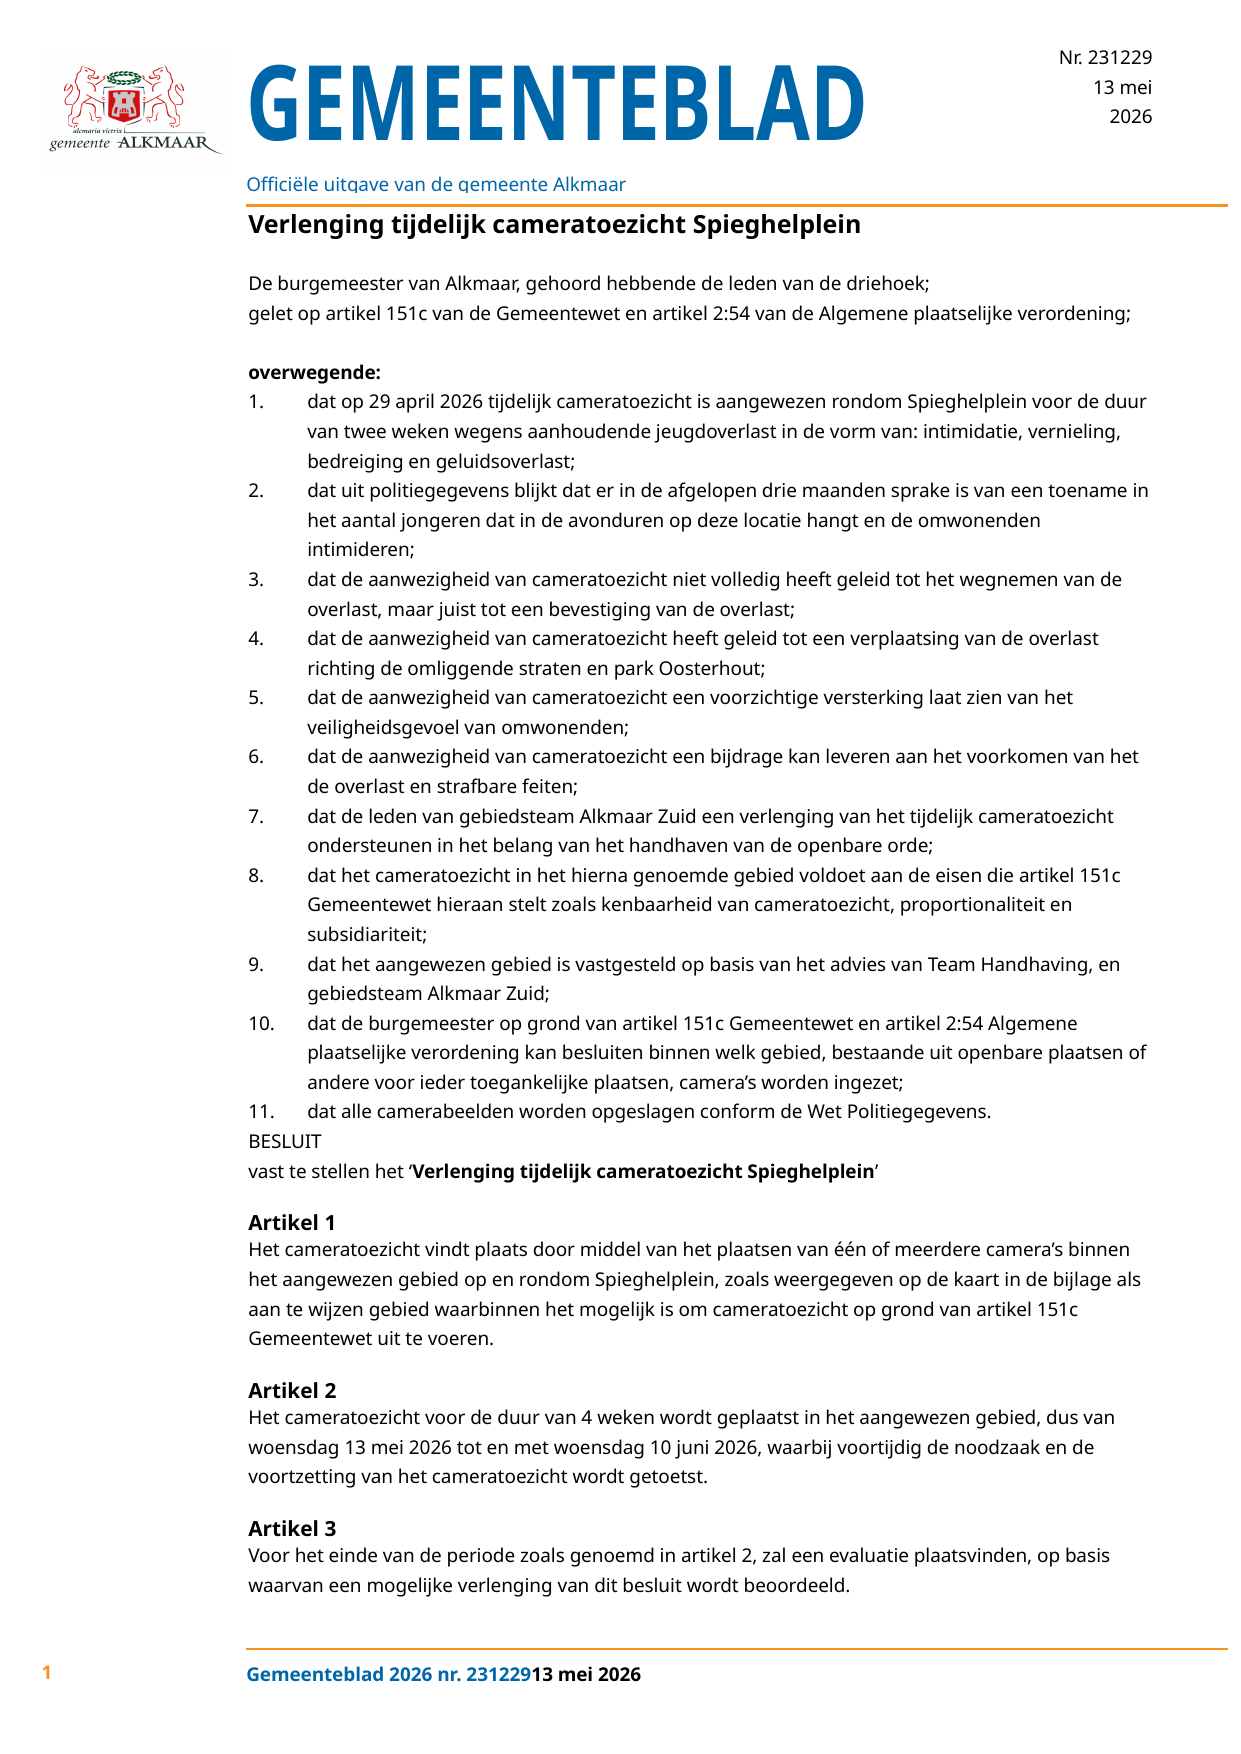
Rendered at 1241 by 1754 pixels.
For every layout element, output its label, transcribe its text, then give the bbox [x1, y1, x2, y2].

text Voor het einde van de periode zoals genoemd in artikel 2, zal een evaluatie plaatsvinden, op basis waarvan een mogelijke verlenging van dit besluit wordt beoordeeld. [248, 1542, 1152, 1598]
text De burgemeester van Alkmaar, gehoord hebbende de leden van de driehoek; [248, 270, 1152, 296]
list dat de aanwezigheid van cameratoezicht een bijdrage kan leveren aan het voorkomen van het de overlast en strafbare feiten; [248, 744, 1152, 799]
picture [41, 47, 231, 172]
list dat alle camerabeelden worden opgeslagen conform de Wet Politiegegevens. [248, 1099, 1152, 1124]
text gelet op artikel 151c van de Gemeentewet en artikel 2:54 van de Algemene plaatselijke verordening; [248, 300, 1152, 326]
list dat de burgemeester op grond van artikel 151c Gemeentewet en artikel 2:54 Algemene plaatselijke verordening kan besluiten binnen welk gebied, bestaande uit openbare plaatsen of andere voor ieder toegankelijke plaatsen, camera’s worden ingezet; [248, 1010, 1152, 1095]
text Artikel 1 [248, 1208, 1152, 1237]
list dat het cameratoezicht in het hierna genoemde gebied voldoet aan de eisen die artikel 151c Gemeentewet hieraan stelt zoals kenbaarheid van cameratoezicht, proportionaliteit en subsidiariteit; [248, 862, 1152, 947]
list dat op 29 april 2026 tijdelijk cameratoezicht is aangewezen rondom Spieghelplein voor de duur van twee weken wegens aanhoudende jeugdoverlast in de vorm van: intimidatie, vernieling, bedreiging en geluidsoverlast; [248, 389, 1152, 473]
list dat het aangewezen gebied is vastgesteld op basis van het advies van Team Handhaving, en gebiedsteam Alkmaar Zuid; [248, 951, 1152, 1006]
text Verlenging tijdelijk cameratoezicht Spieghelplein [248, 207, 1152, 241]
list dat de aanwezigheid van cameratoezicht een voorzichtige versterking laat zien van het veiligheidsgevoel van omwonenden; [248, 684, 1152, 740]
text Het cameratoezicht voor de duur van 4 weken wordt geplaatst in het aangewezen gebied, dus van woensdag 13 mei 2026 tot en met woensdag 10 juni 2026, waarbij voortijdig de noodzaak en de voortzetting van het cameratoezicht wordt getoetst. [248, 1404, 1152, 1489]
list dat de aanwezigheid van cameratoezicht heeft geleid tot een verplaatsing van de overlast richting de omliggende straten en park Oosterhout; [248, 625, 1152, 681]
text overwegende: [248, 359, 1152, 385]
text Het cameratoezicht vindt plaats door middel van het plaatsen van één of meerdere camera’s binnen het aangewezen gebied op en rondom Spieghelplein, zoals weergegeven op de kaart in de bijlage als aan te wijzen gebied waarbinnen het mogelijk is om cameratoezicht op grond van artikel 151c Gemeentewet uit te voeren. [248, 1237, 1152, 1351]
list dat de aanwezigheid van cameratoezicht niet volledig heeft geleid tot het wegnemen van de overlast, maar juist tot een bevestiging van de overlast; [248, 566, 1152, 621]
text BESLUIT [248, 1128, 1152, 1154]
list dat uit politiegegevens blijkt dat er in de afgelopen drie maanden sprake is van een toename in het aantal jongeren dat in de avonduren op deze locatie hangt en de omwonenden intimideren; [248, 477, 1152, 562]
text vast te stellen het ‘Verlenging tijdelijk cameratoezicht Spieghelplein’ [248, 1158, 1152, 1183]
list dat de leden van gebiedsteam Alkmaar Zuid een verlenging van het tijdelijk cameratoezicht ondersteunen in het belang van het handhaven van de openbare orde; [248, 803, 1152, 858]
text Artikel 2 [248, 1376, 1152, 1404]
text Artikel 3 [248, 1514, 1152, 1542]
